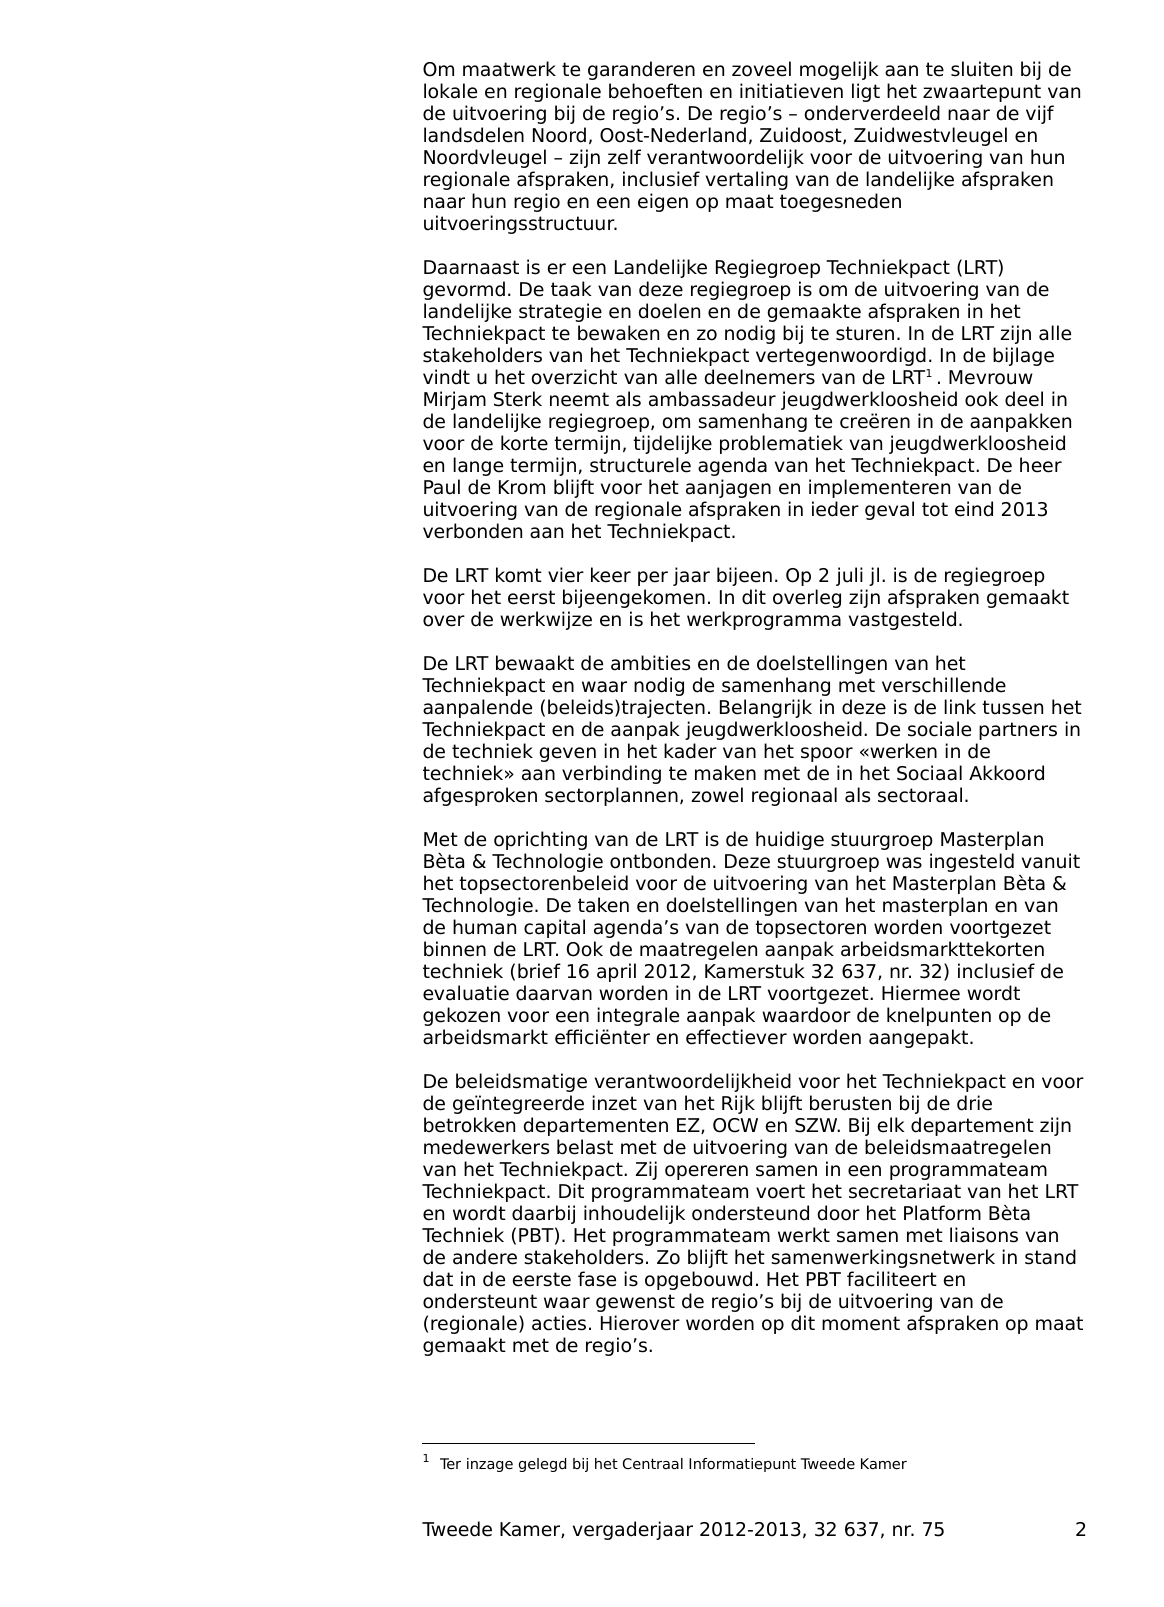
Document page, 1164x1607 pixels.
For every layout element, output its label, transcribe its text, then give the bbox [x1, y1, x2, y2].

text De LRT bewaakt de ambities en de doelstellingen van het Techniekpact en waar nodig de samenhang met verschillende aanpalende (beleids)trajecten. Belangrijk in deze is de link tussen het Techniekpact en de aanpak jeugdwerkloosheid. De sociale partners in de techniek geven in het kader van het spoor «werken in de techniek» aan verbinding te maken met de in het Sociaal Akkoord afgesproken sectorplannen, zowel regionaal als sectoraal. [422, 653, 1087, 807]
text Daarnaast is er een Landelijke Regiegroep Techniekpact (LRT) gevormd. De taak van deze regiegroep is om de uitvoering van de landelijke strategie en doelen en de gemaakte afspraken in het Techniekpact te bewaken en zo nodig bij te sturen. In de LRT zijn alle stakeholders van het Techniekpact vertegenwoordigd. In de bijlage vindt u het overzicht van alle deelnemers van de LRT. Mevrouw Mirjam Sterk neemt als ambassadeur jeugdwerkloosheid ook deel in de landelijke regiegroep, om samenhang te creëren in de aanpakken voor de korte termijn, tijdelijke problematiek van jeugdwerkloosheid en lange termijn, structurele agenda van het Techniekpact. De heer Paul de Krom blijft voor het aanjagen en implementeren van de uitvoering van de regionale afspraken in ieder geval tot eind 2013 verbonden aan het Techniekpact. [422, 257, 1087, 543]
text Om maatwerk te garanderen en zoveel mogelijk aan te sluiten bij de lokale en regionale behoeften en initiatieven ligt het zwaartepunt van de uitvoering bij de regio’s. De regio’s – onderverdeeld naar de vijf landsdelen Noord, Oost-Nederland, Zuidoost, Zuidwestvleugel en Noordvleugel – zijn zelf verantwoordelijk voor de uitvoering van hun regionale afspraken, inclusief vertaling van de landelijke afspraken naar hun regio en een eigen op maat toegesneden uitvoeringsstructuur. [422, 59, 1087, 235]
text De LRT komt vier keer per jaar bijeen. Op 2 juli jl. is de regiegroep voor het eerst bijeengekomen. In dit overleg zijn afspraken gemaakt over de werkwijze en is het werkprogramma vastgesteld. [422, 565, 1087, 631]
text Met de oprichting van de LRT is de huidige stuurgroep Masterplan Bèta & Technologie ontbonden. Deze stuurgroep was ingesteld vanuit het topsectorenbeleid voor de uitvoering van het Masterplan Bèta & Technologie. De taken en doelstellingen van het masterplan en van de human capital agenda’s van de topsectoren worden voortgezet binnen de LRT. Ook de maatregelen aanpak arbeidsmarkttekorten techniek (brief 16 april 2012, Kamerstuk 32 637, nr. 32) inclusief de evaluatie daarvan worden in de LRT voortgezet. Hiermee wordt gekozen voor een integrale aanpak waardoor de knelpunten op de arbeidsmarkt efficiënter en effectiever worden aangepakt. [422, 829, 1087, 1049]
text Ter inzage gelegd bij het Centraal Informatiepunt Tweede Kamer [422, 1452, 1087, 1474]
text De beleidsmatige verantwoordelijkheid voor het Techniekpact en voor de geïntegreerde inzet van het Rijk blijft berusten bij de drie betrokken departementen EZ, OCW en SZW. Bij elk departement zijn medewerkers belast met de uitvoering van de beleidsmaatregelen van het Techniekpact. Zij opereren samen in een programmateam Techniekpact. Dit programmateam voert het secretariaat van het LRT en wordt daarbij inhoudelijk ondersteund door het Platform Bèta Techniek (PBT). Het programmateam werkt samen met liaisons van de andere stakeholders. Zo blijft het samenwerkingsnetwerk in stand dat in de eerste fase is opgebouwd. Het PBT faciliteert en ondersteunt waar gewenst de regio’s bij de uitvoering van de (regionale) acties. Hierover worden op dit moment afspraken op maat gemaakt met de regio’s. [422, 1071, 1087, 1357]
